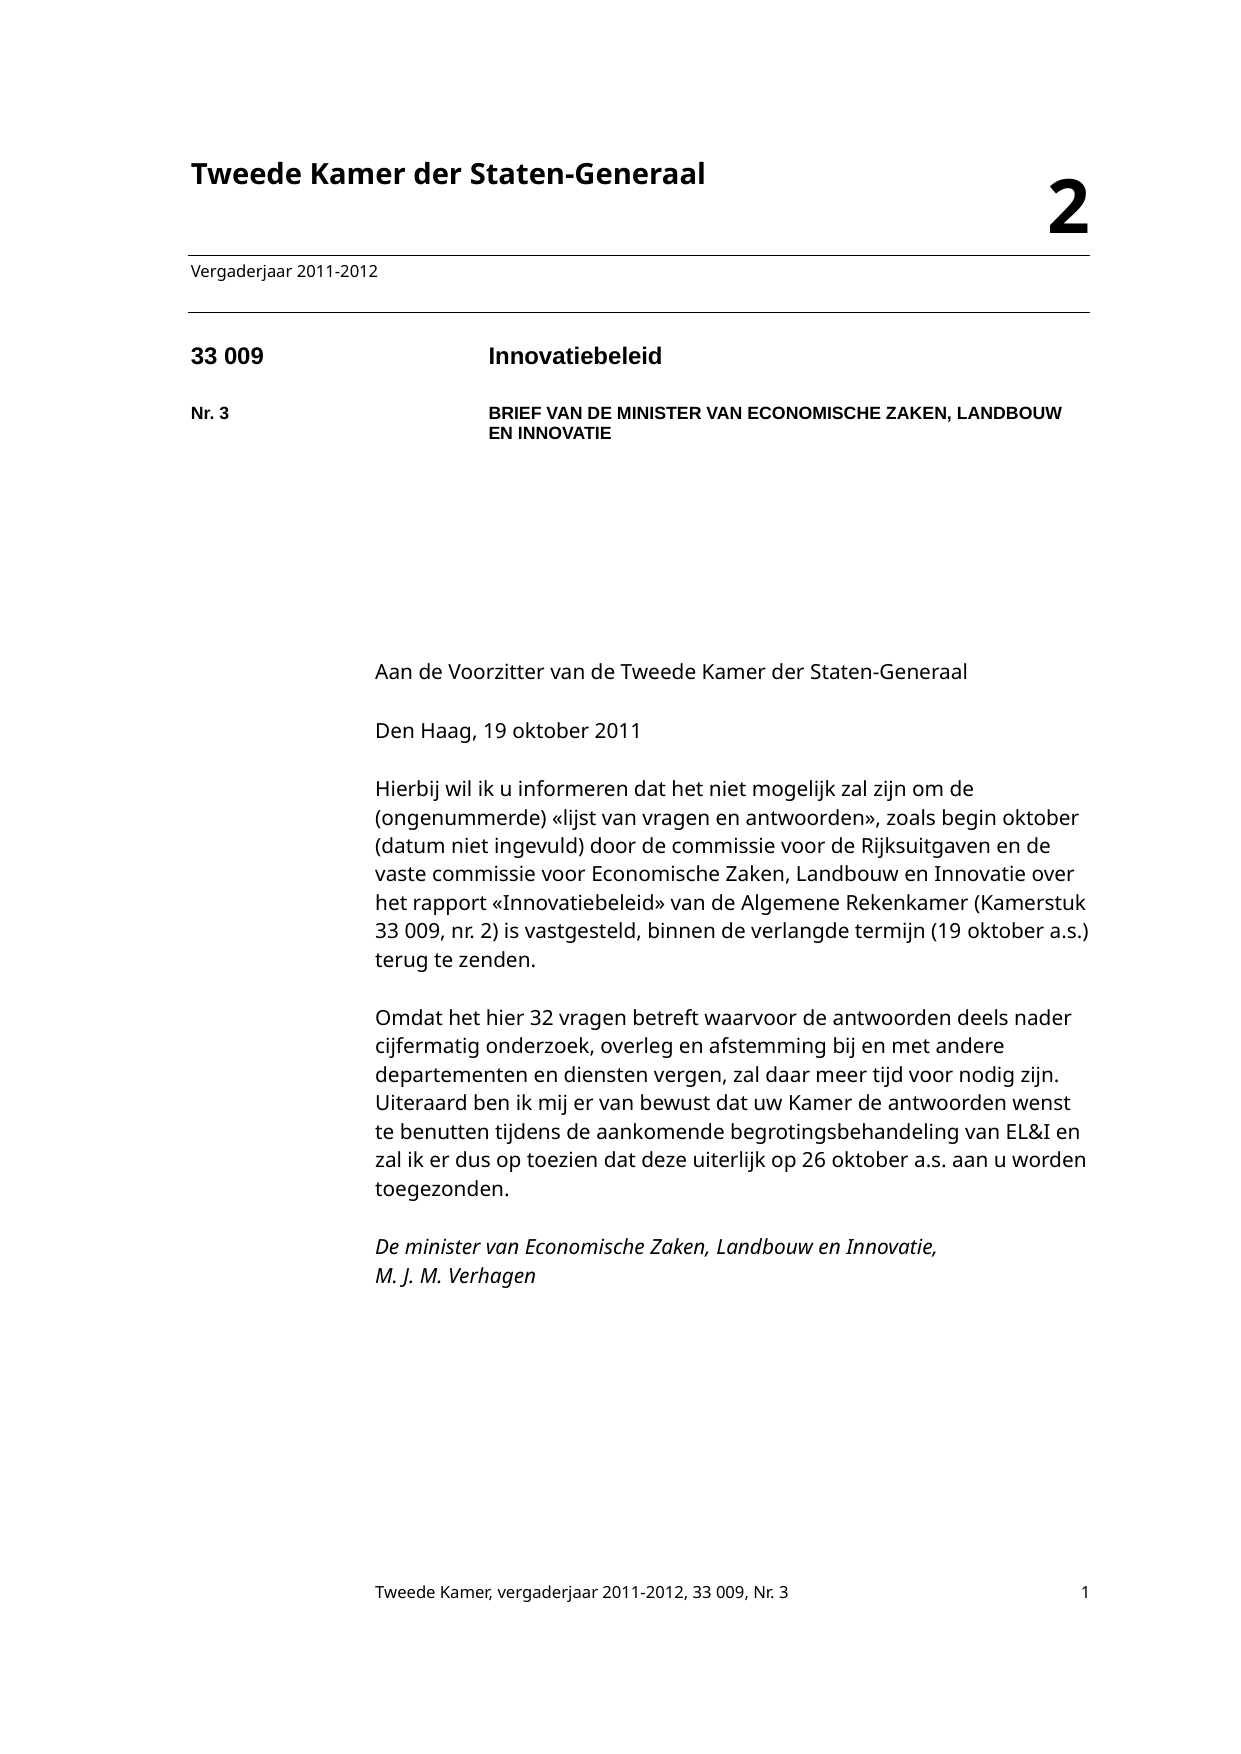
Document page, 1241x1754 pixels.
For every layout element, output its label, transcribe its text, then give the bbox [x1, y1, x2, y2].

text Hierbij wil ik u informeren dat het niet mogelijk zal zijn om de (ongenummerde) «lijst van vragen en antwoorden», zoals begin oktober (datum niet ingevuld) door de commissie voor de Rijksuitgaven en de vaste commissie voor Economische Zaken, Landbouw en Innovatie over het rapport «Innovatiebeleid» van de Algemene Rekenkamer (Kamerstuk 33 009, nr. 2) is vastgesteld, binnen de verlangde termijn (19 oktober a.s.) terug te zenden. [375, 774, 1090, 973]
table_cell [485, 313, 1090, 339]
table_cell Innovatiebeleid [485, 339, 1090, 399]
text De minister van Economische Zaken, Landbouw en Innovatie, [375, 1232, 1090, 1261]
table_header 2 [910, 150, 1090, 255]
text Aan de Voorzitter van de Tweede Kamer der Staten-Generaal [375, 657, 1090, 686]
table_cell Nr. 3 [188, 399, 485, 539]
table_header Tweede Kamer der Staten-Generaal [188, 150, 909, 255]
table_cell [188, 313, 485, 339]
text Den Haag, 19 oktober 2011 [375, 716, 1090, 744]
table_cell Vergaderjaar 2011-2012 [188, 256, 485, 312]
text M. J. M. Verhagen [375, 1261, 1090, 1289]
table_cell 33 009 [188, 339, 485, 399]
text Omdat het hier 32 vragen betreft waarvoor de antwoorden deels nader cijfermatig onderzoek, overleg en afstemming bij en met andere departementen en diensten vergen, zal daar meer tijd voor nodig zijn. Uiteraard ben ik mij er van bewust dat uw Kamer de antwoorden wenst te benutten tijdens de aankomende begrotingsbehandeling van EL&I en zal ik er dus op toezien dat deze uiterlijk op 26 oktober a.s. aan u worden toegezonden. [375, 1003, 1090, 1202]
table_cell BRIEF VAN DE MINISTER VAN ECONOMISCHE ZAKEN, LANDBOUW EN INNOVATIE [485, 399, 1090, 539]
table_cell [485, 256, 1090, 312]
